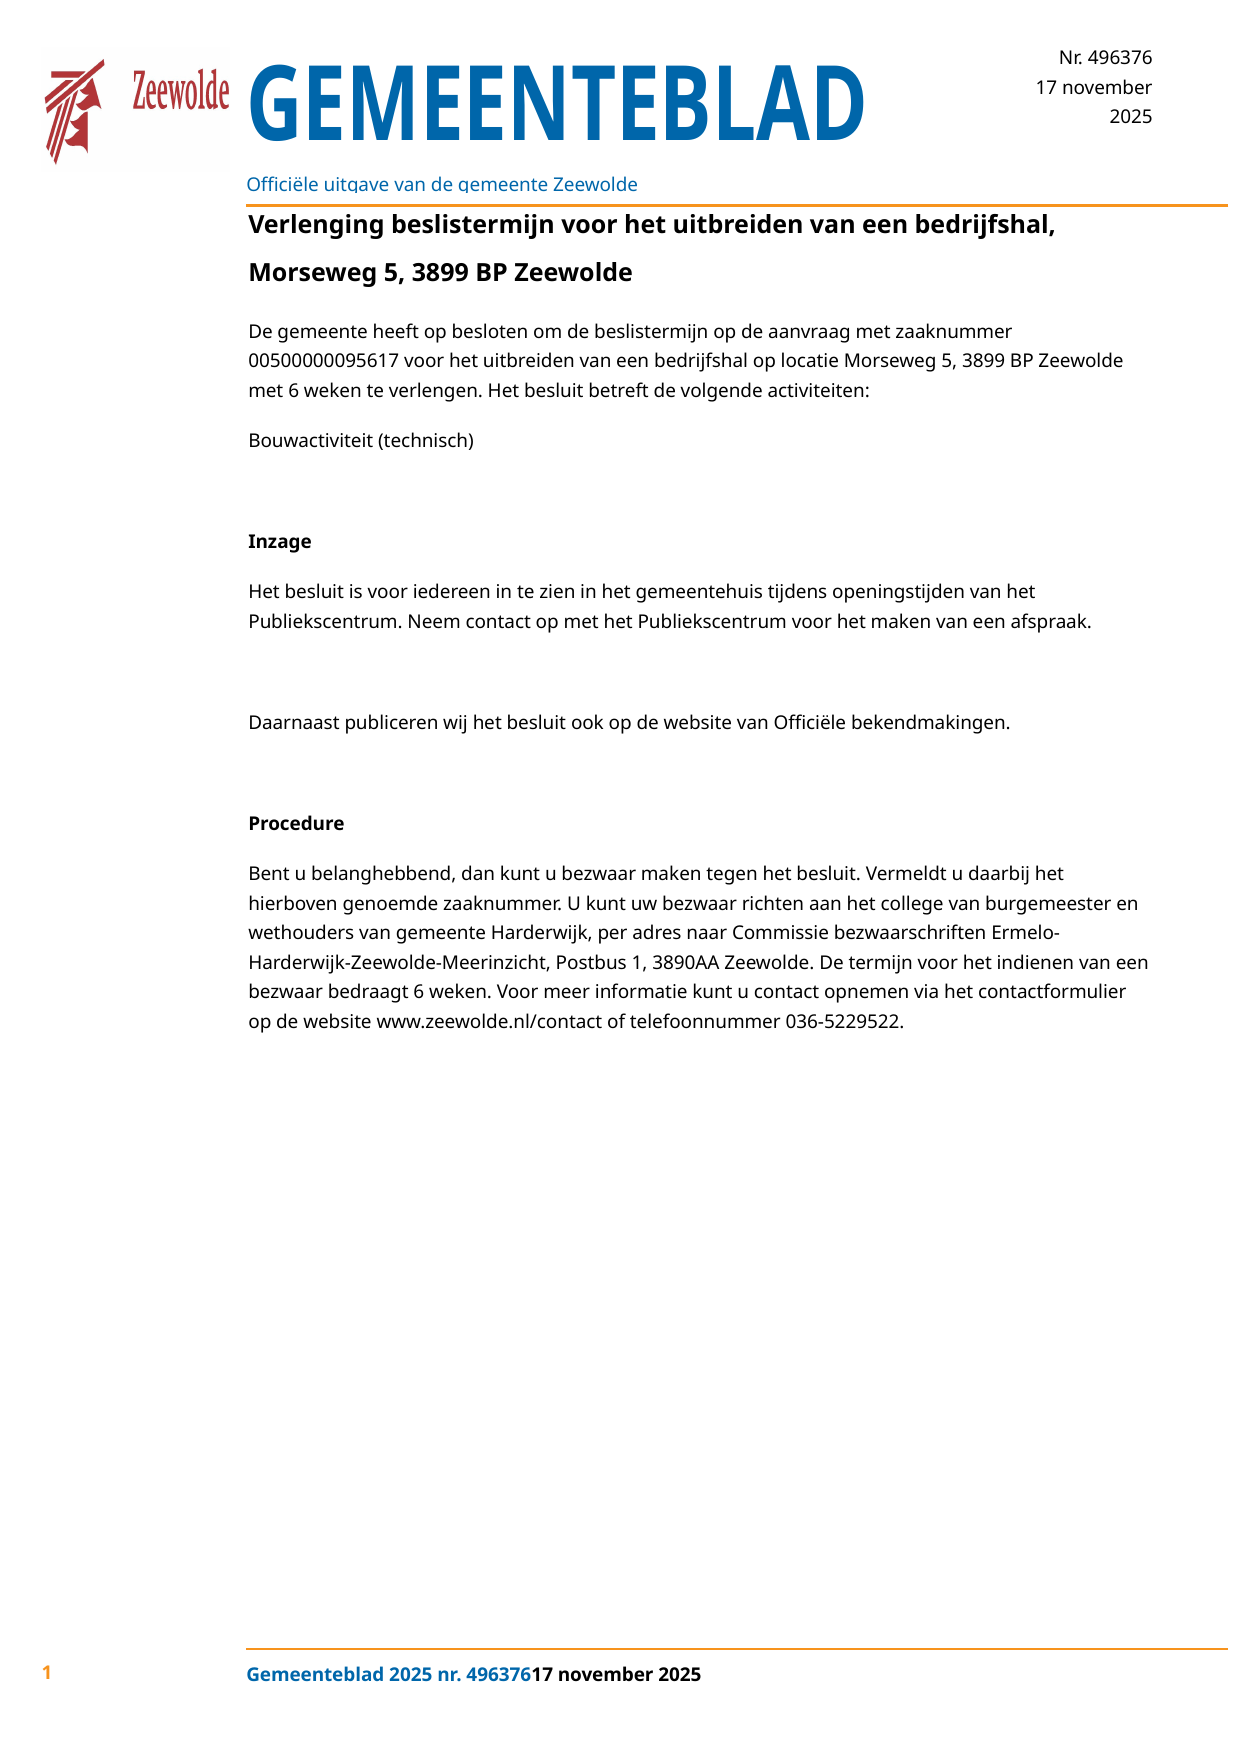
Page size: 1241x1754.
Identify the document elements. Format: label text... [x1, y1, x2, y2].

text Bent u belanghebbend, dan kunt u bezwaar maken tegen het besluit. Vermeldt u daarbij het hierboven genoemde zaaknummer. U kunt uw bezwaar richten aan het college van burgemeester en wethouders van gemeente Harderwijk, per adres naar Commissie bezwaarschriften Ermelo-Harderwijk-Zeewolde-Meerinzicht, Postbus 1, 3890AA Zeewolde. De termijn voor het indienen van een bezwaar bedraagt 6 weken. Voor meer informatie kunt u contact opnemen via het contactformulier op de website www.zeewolde.nl/contact of telefoonnummer 036-5229522. [248, 860, 1152, 1034]
text Verlenging beslistermijn voor het uitbreiden van een bedrijfshal, Morseweg 5, 3899 BP Zeewolde [248, 207, 1152, 288]
text Daarnaast publiceren wij het besluit ook op de website van Officiële bekendmakingen. [248, 709, 1152, 735]
text Procedure [248, 810, 1152, 836]
text De gemeente heeft op besloten om de beslistermijn op de aanvraag met zaaknummer 00500000095617 voor het uitbreiden van een bedrijfshal op locatie Morseweg 5, 3899 BP Zeewolde met 6 weken te verlengen. Het besluit betreft de volgende activiteiten: [248, 318, 1152, 403]
text Het besluit is voor iedereen in te zien in het gemeentehuis tijdens openingstijden van het Publiekscentrum. Neem contact op met het Publiekscentrum voor het maken van een afspraak. [248, 579, 1152, 634]
text Inzage [248, 528, 1152, 554]
text Bouwactiviteit (technisch) [248, 427, 1152, 453]
picture [41, 47, 231, 172]
